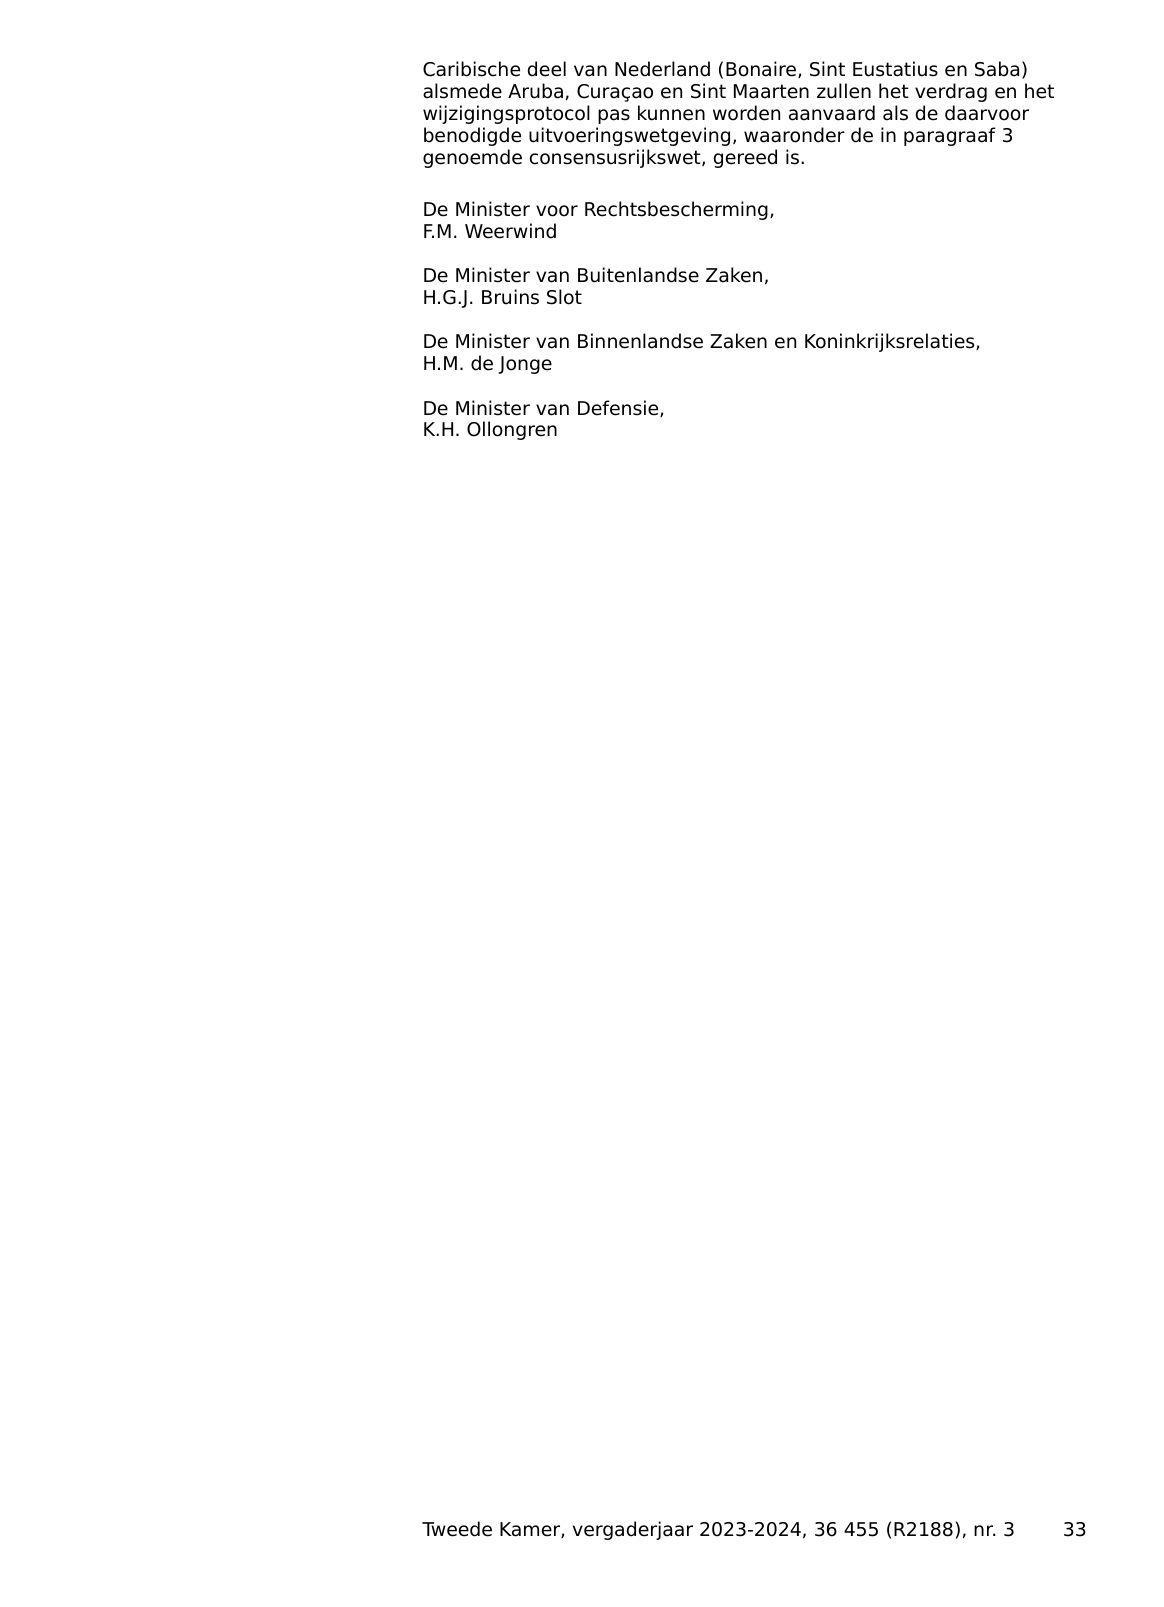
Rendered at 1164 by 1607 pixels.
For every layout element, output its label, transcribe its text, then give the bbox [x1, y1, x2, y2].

text De Minister van Defensie, K.H. Ollongren [422, 397, 1087, 441]
text De Minister van Binnenlandse Zaken en Koninkrijksrelaties, H.M. de Jonge [422, 331, 1087, 375]
text De Minister voor Rechtsbescherming, F.M. Weerwind [422, 199, 1087, 243]
text De Minister van Buitenlandse Zaken, H.G.J. Bruins Slot [422, 265, 1087, 309]
text Caribische deel van Nederland (Bonaire, Sint Eustatius en Saba) alsmede Aruba, Curaçao en Sint Maarten zullen het verdrag en het wijzigingsprotocol pas kunnen worden aanvaard als de daarvoor benodigde uitvoeringswetgeving, waaronder de in paragraaf 3 genoemde consensusrijkswet, gereed is. [422, 59, 1087, 169]
